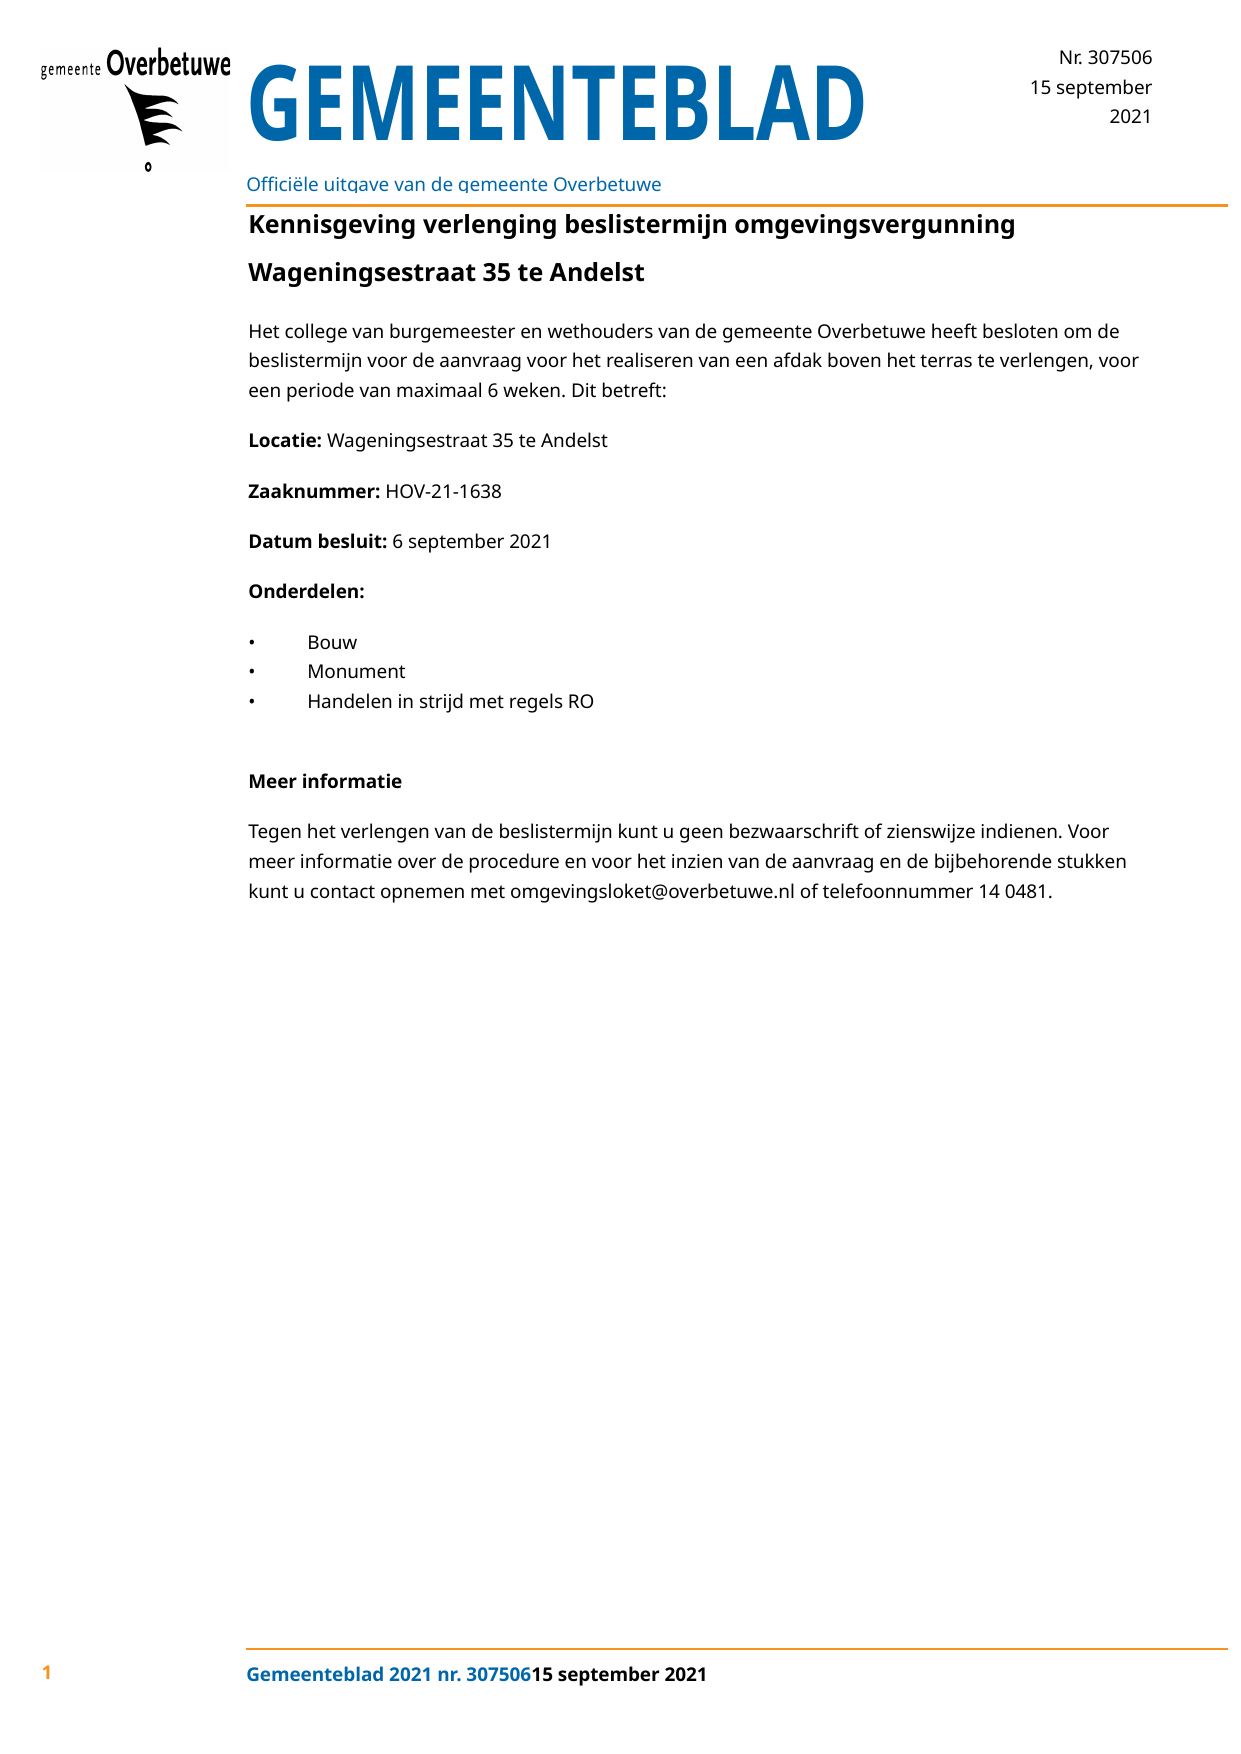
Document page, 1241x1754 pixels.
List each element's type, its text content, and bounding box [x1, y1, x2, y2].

text Onderdelen: [248, 579, 1152, 604]
picture [41, 47, 231, 172]
text Locatie: Wageningsestraat 35 te Andelst [248, 427, 1152, 453]
text Zaaknummer: HOV-21-1638 [248, 478, 1152, 504]
text Kennisgeving verlenging beslistermijn omgevingsvergunning Wageningsestraat 35 te Andelst [248, 207, 1152, 288]
list Monument [248, 659, 1152, 684]
text Het college van burgemeester en wethouders van de gemeente Overbetuwe heeft besloten om de beslistermijn voor de aanvraag voor het realiseren van een afdak boven het terras te verlengen, voor een periode van maximaal 6 weken. Dit betreft: [248, 318, 1152, 403]
text Tegen het verlengen van de beslistermijn kunt u geen bezwaarschrift of zienswijze indienen. Voor meer informatie over de procedure en voor het inzien van de aanvraag en de bijbehorende stukken kunt u contact opnemen met omgevingsloket@overbetuwe.nl of telefoonnummer 14 0481. [248, 819, 1152, 904]
text Datum besluit: 6 september 2021 [248, 528, 1152, 554]
text Meer informatie [248, 768, 1152, 794]
list Bouw [248, 629, 1152, 655]
list Handelen in strijd met regels RO [248, 688, 1152, 714]
